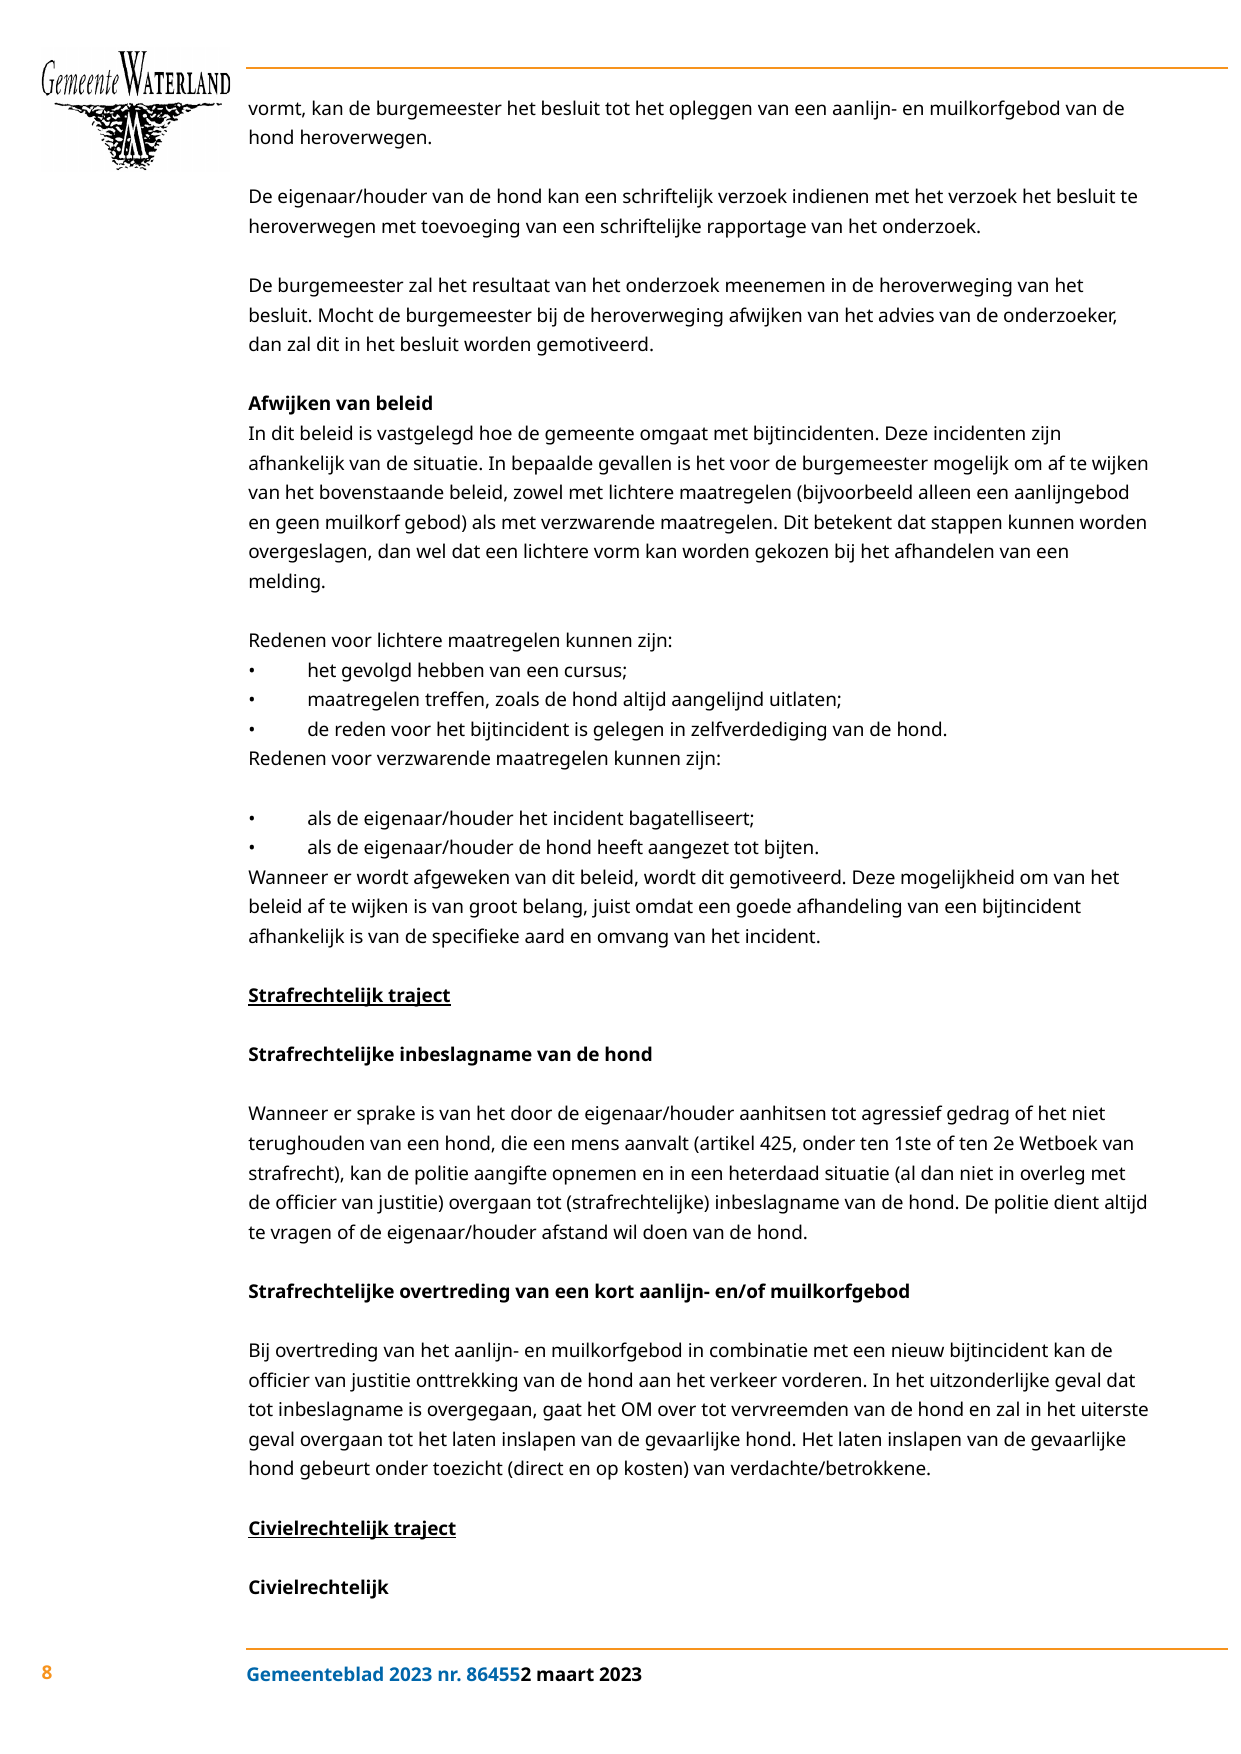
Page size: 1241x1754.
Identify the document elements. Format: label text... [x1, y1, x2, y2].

list de reden voor het bijtincident is gelegen in zelfverdediging van de hond. [248, 716, 1152, 742]
text Strafrechtelijke overtreding van een kort aanlijn- en/of muilkorfgebod [248, 1278, 1152, 1304]
text De eigenaar/houder van de hond kan een schriftelijk verzoek indienen met het verzoek het besluit te heroverwegen met toevoeging van een schriftelijke rapportage van het onderzoek. [248, 183, 1152, 239]
text Strafrechtelijke inbeslagname van de hond [248, 1041, 1152, 1067]
text Afwijken van beleid [248, 391, 1152, 416]
picture [41, 47, 231, 172]
text De burgemeester zal het resultaat van het onderzoek meenemen in de heroverweging van het besluit. Mocht de burgemeester bij de heroverweging afwijken van het advies van de onderzoeker, dan zal dit in het besluit worden gemotiveerd. [248, 272, 1152, 357]
text Strafrechtelijk traject [248, 982, 1152, 1008]
text Redenen voor lichtere maatregelen kunnen zijn: [248, 627, 1152, 653]
text Civielrechtelijk traject [248, 1515, 1152, 1541]
list als de eigenaar/houder de hond heeft aangezet tot bijten. [248, 834, 1152, 860]
text Civielrechtelijk [248, 1574, 1152, 1600]
list het gevolgd hebben van een cursus; [248, 657, 1152, 683]
text vormt, kan de burgemeester het besluit tot het opleggen van een aanlijn- en muilkorfgebod van de hond heroverwegen. [248, 95, 1152, 150]
text Redenen voor verzwarende maatregelen kunnen zijn: [248, 746, 1152, 771]
list als de eigenaar/houder het incident bagatelliseert; [248, 805, 1152, 831]
text Bij overtreding van het aanlijn- en muilkorfgebod in combinatie met een nieuw bijtincident kan de officier van justitie onttrekking van de hond aan het verkeer vorderen. In het uitzonderlijke geval dat tot inbeslagname is overgegaan, gaat het OM over tot vervreemden van de hond en zal in het uiterste geval overgaan tot het laten inslapen van de gevaarlijke hond. Het laten inslapen van de gevaarlijke hond gebeurt onder toezicht (direct en op kosten) van verdachte/betrokkene. [248, 1337, 1152, 1481]
text Wanneer er wordt afgeweken van dit beleid, wordt dit gemotiveerd. Deze mogelijkheid om van het beleid af te wijken is van groot belang, juist omdat een goede afhandeling van een bijtincident afhankelijk is van de specifieke aard en omvang van het incident. [248, 864, 1152, 949]
list maatregelen treffen, zoals de hond altijd aangelijnd uitlaten; [248, 686, 1152, 712]
text Wanneer er sprake is van het door de eigenaar/houder aanhitsen tot agressief gedrag of het niet terughouden van een hond, die een mens aanvalt (artikel 425, onder ten 1ste of ten 2e Wetboek van strafrecht), kan de politie aangifte opnemen en in een heterdaad situatie (al dan niet in overleg met de officier van justitie) overgaan tot (strafrechtelijke) inbeslagname van de hond. De politie dient altijd te vragen of de eigenaar/houder afstand wil doen van de hond. [248, 1101, 1152, 1245]
text In dit beleid is vastgelegd hoe de gemeente omgaat met bijtincidenten. Deze incidenten zijn afhankelijk van de situatie. In bepaalde gevallen is het voor de burgemeester mogelijk om af te wijken van het bovenstaande beleid, zowel met lichtere maatregelen (bijvoorbeeld alleen een aanlijngebod en geen muilkorf gebod) als met verzwarende maatregelen. Dit betekent dat stappen kunnen worden overgeslagen, dan wel dat een lichtere vorm kan worden gekozen bij het afhandelen van een melding. [248, 420, 1152, 594]
